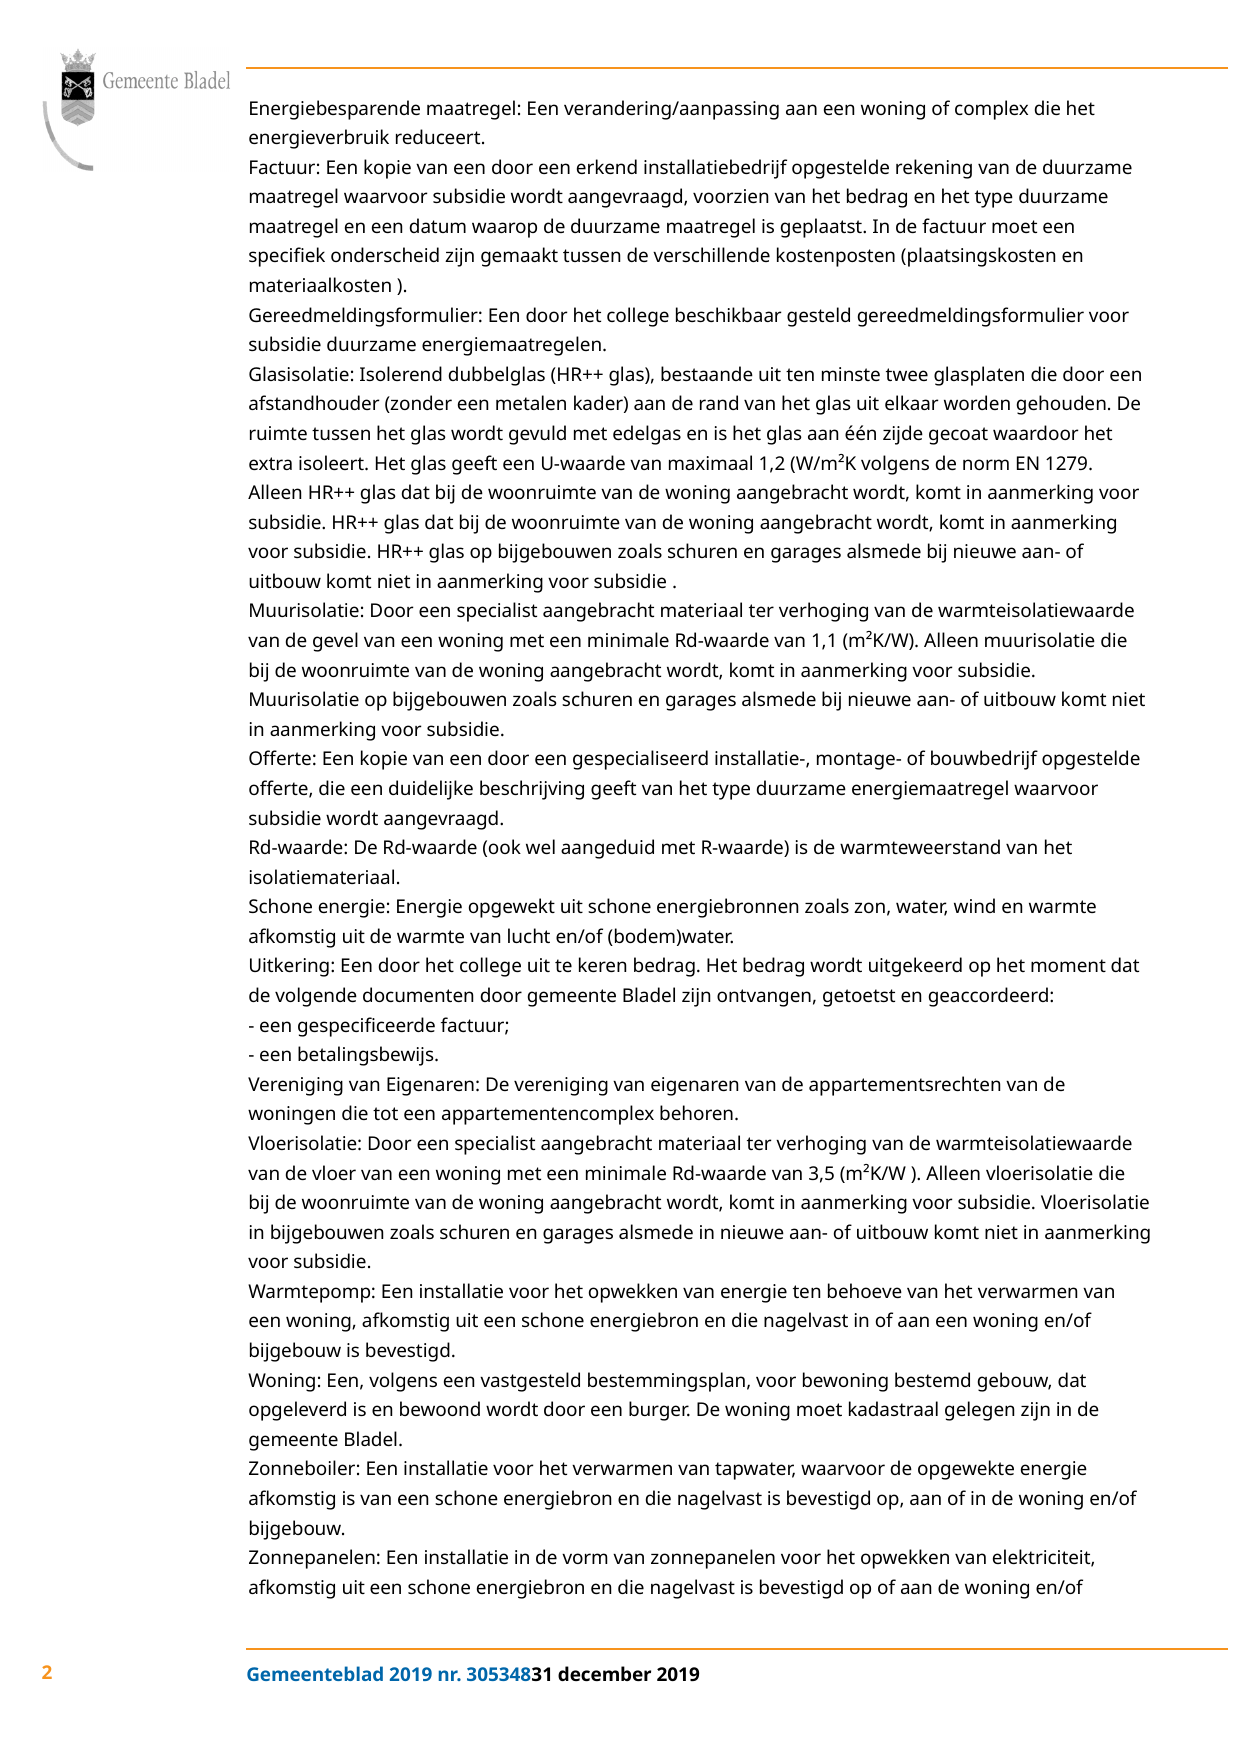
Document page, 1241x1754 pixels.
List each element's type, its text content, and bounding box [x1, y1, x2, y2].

text Muurisolatie: Door een specialist aangebracht materiaal ter verhoging van de warmteisolatiewaarde van de gevel van een woning met een minimale Rd-waarde van 1,1 (m²K/W). Alleen muurisolatie die bij de woonruimte van de woning aangebracht wordt, komt in aanmerking voor subsidie. Muurisolatie op bijgebouwen zoals schuren en garages alsmede bij nieuwe aan- of uitbouw komt niet in aanmerking voor subsidie. [248, 598, 1152, 742]
text Vereniging van Eigenaren: De vereniging van eigenaren van de appartementsrechten van de woningen die tot een appartementencomplex behoren. [248, 1071, 1152, 1126]
text Vloerisolatie: Door een specialist aangebracht materiaal ter verhoging van de warmteisolatiewaarde van de vloer van een woning met een minimale Rd-waarde van 3,5 (m²K/W ). Alleen vloerisolatie die bij de woonruimte van de woning aangebracht wordt, komt in aanmerking voor subsidie. Vloerisolatie in bijgebouwen zoals schuren en garages alsmede in nieuwe aan- of uitbouw komt niet in aanmerking voor subsidie. [248, 1130, 1152, 1274]
text - een gespecificeerde factuur; [248, 1012, 1152, 1038]
text Rd-waarde: De Rd-waarde (ook wel aangeduid met R-waarde) is de warmteweerstand van het isolatiemateriaal. [248, 834, 1152, 890]
text Schone energie: Energie opgewekt uit schone energiebronnen zoals zon, water, wind en warmte afkomstig uit de warmte van lucht en/of (bodem)water. [248, 893, 1152, 949]
text Woning: Een, volgens een vastgesteld bestemmingsplan, voor bewoning bestemd gebouw, dat opgeleverd is en bewoond wordt door een burger. De woning moet kadastraal gelegen zijn in de gemeente Bladel. [248, 1367, 1152, 1452]
text - een betalingsbewijs. [248, 1041, 1152, 1067]
text Gereedmeldingsformulier: Een door het college beschikbaar gesteld gereedmeldingsformulier voor subsidie duurzame energiemaatregelen. [248, 302, 1152, 357]
text Glasisolatie: Isolerend dubbelglas (HR++ glas), bestaande uit ten minste twee glasplaten die door een afstandhouder (zonder een metalen kader) aan de rand van het glas uit elkaar worden gehouden. De ruimte tussen het glas wordt gevuld met edelgas en is het glas aan één zijde gecoat waardoor het extra isoleert. Het glas geeft een U-waarde van maximaal 1,2 (W/m²K volgens de norm EN 1279. Alleen HR++ glas dat bij de woonruimte van de woning aangebracht wordt, komt in aanmerking voor subsidie. HR++ glas dat bij de woonruimte van de woning aangebracht wordt, komt in aanmerking voor subsidie. HR++ glas op bijgebouwen zoals schuren en garages alsmede bij nieuwe aan- of uitbouw komt niet in aanmerking voor subsidie . [248, 361, 1152, 594]
text Warmtepomp: Een installatie voor het opwekken van energie ten behoeve van het verwarmen van een woning, afkomstig uit een schone energiebron en die nagelvast in of aan een woning en/of bijgebouw is bevestigd. [248, 1278, 1152, 1363]
text Zonneboiler: Een installatie voor het verwarmen van tapwater, waarvoor de opgewekte energie afkomstig is van een schone energiebron en die nagelvast is bevestigd op, aan of in de woning en/of bijgebouw. [248, 1456, 1152, 1541]
text Energiebesparende maatregel: Een verandering/aanpassing aan een woning of complex die het energieverbruik reduceert. [248, 95, 1152, 150]
text Offerte: Een kopie van een door een gespecialiseerd installatie-, montage- of bouwbedrijf opgestelde offerte, die een duidelijke beschrijving geeft van het type duurzame energiemaatregel waarvoor subsidie wordt aangevraagd. [248, 746, 1152, 831]
picture [41, 47, 231, 172]
text Uitkering: Een door het college uit te keren bedrag. Het bedrag wordt uitgekeerd op het moment dat de volgende documenten door gemeente Bladel zijn ontvangen, getoetst en geaccordeerd: [248, 953, 1152, 1008]
text Factuur: Een kopie van een door een erkend installatiebedrijf opgestelde rekening van de duurzame maatregel waarvoor subsidie wordt aangevraagd, voorzien van het bedrag en het type duurzame maatregel en een datum waarop de duurzame maatregel is geplaatst. In de factuur moet een specifiek onderscheid zijn gemaakt tussen de verschillende kostenposten (plaatsingskosten en materiaalkosten ). [248, 154, 1152, 298]
text Zonnepanelen: Een installatie in de vorm van zonnepanelen voor het opwekken van elektriciteit, afkomstig uit een schone energiebron en die nagelvast is bevestigd op of aan de woning en/of [248, 1544, 1152, 1600]
